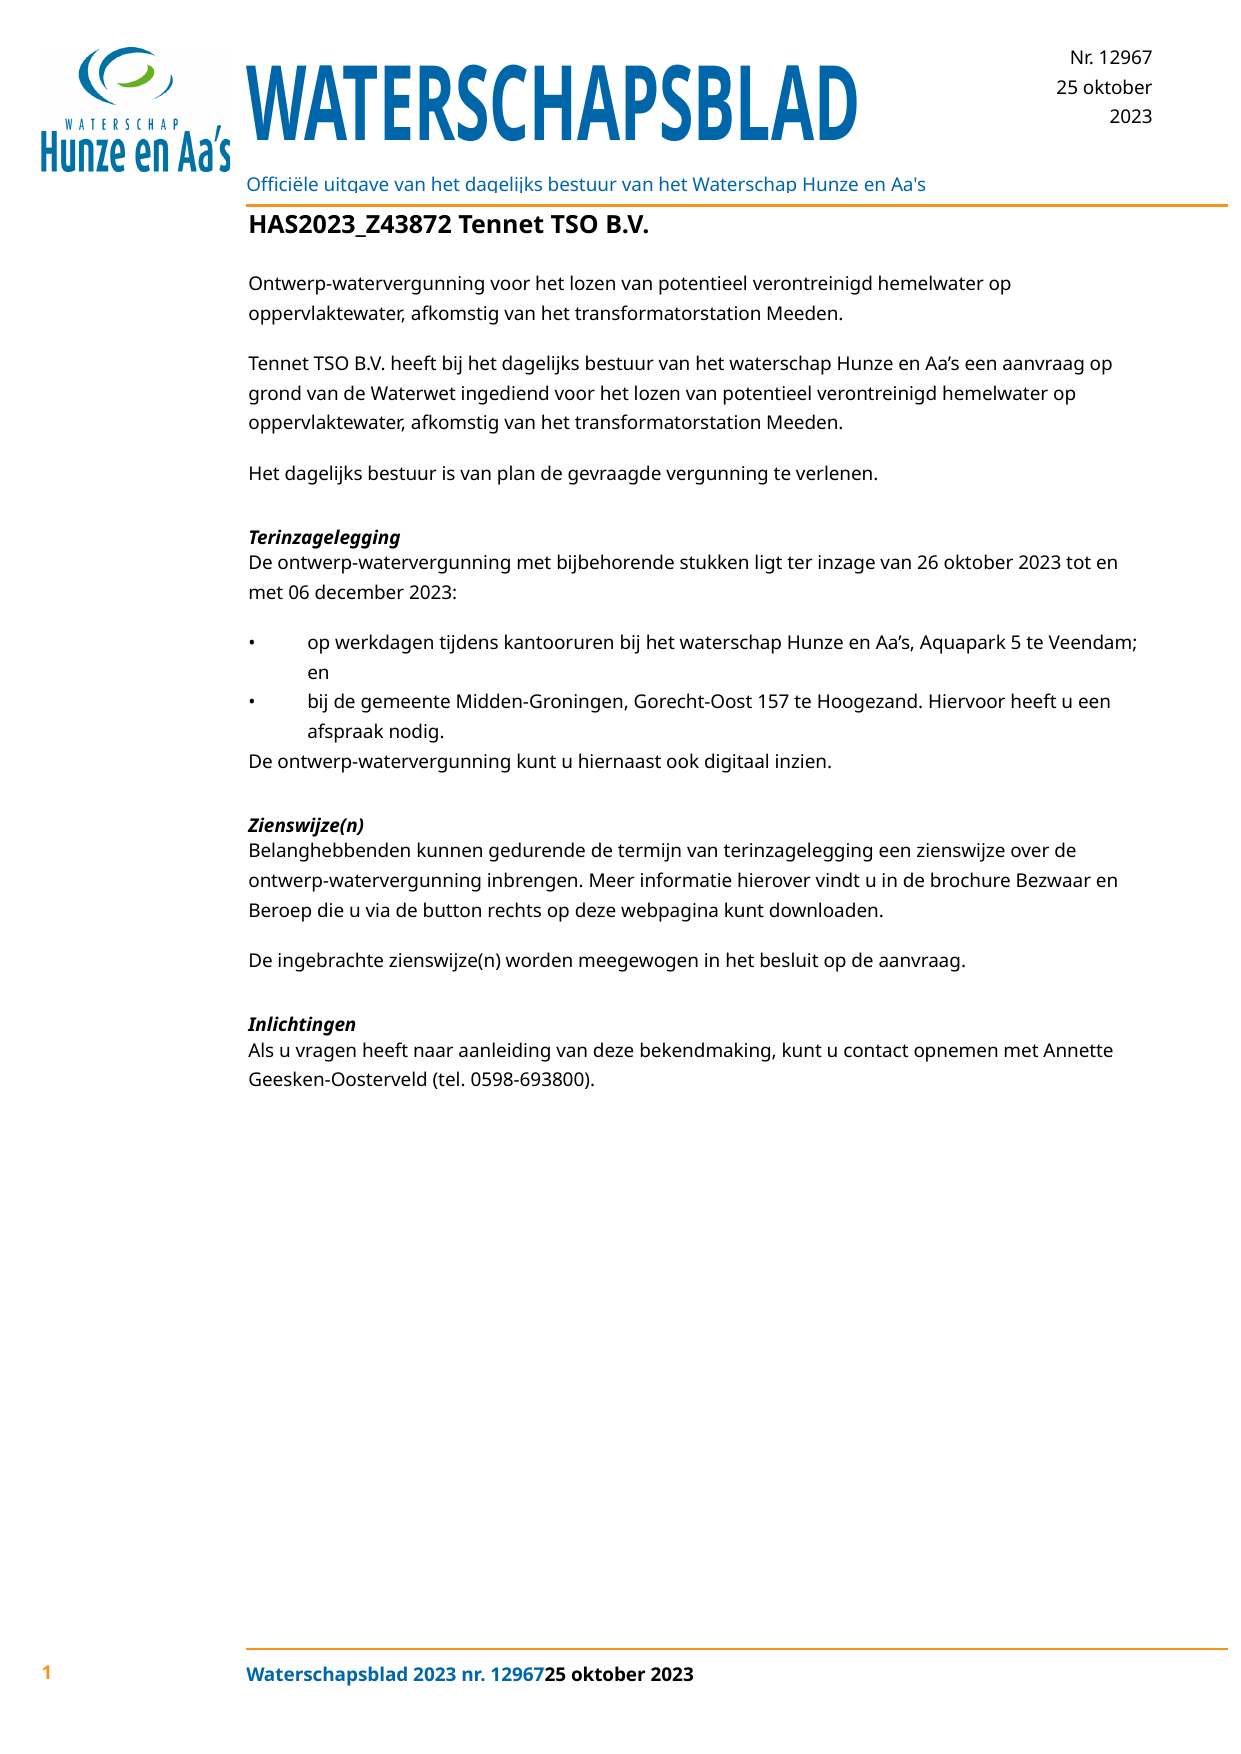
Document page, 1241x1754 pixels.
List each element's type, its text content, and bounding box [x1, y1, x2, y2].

picture [226, 145, 231, 156]
text HAS2023_Z43872 Tennet TSO B.V. [248, 207, 1152, 241]
text Terinzagelegging [248, 524, 1152, 549]
text Inlichtingen [248, 1011, 1152, 1037]
text Als u vragen heeft naar aanleiding van deze bekendmaking, kunt u contact opnemen met Annette Geesken-Oosterveld (tel. 0598-693800). [248, 1037, 1152, 1092]
picture [47, 154, 51, 172]
text De ontwerp-watervergunning met bijbehorende stukken ligt ter inzage van 26 oktober 2023 tot en met 06 december 2023: [248, 549, 1152, 605]
text Ontwerp-watervergunning voor het lozen van potentieel verontreinigd hemelwater op oppervlaktewater, afkomstig van het transformatorstation Meeden. [248, 270, 1152, 326]
text Het dagelijks bestuur is van plan de gevraagde vergunning te verlenen. [248, 460, 1152, 486]
picture [41, 47, 231, 172]
picture [183, 163, 191, 172]
list op werkdagen tijdens kantooruren bij het waterschap Hunze en Aa’s, Aquapark 5 te Veendam; en [248, 629, 1152, 685]
text De ingebrachte zienswijze(n) worden meegewogen in het besluit op de aanvraag. [248, 947, 1152, 973]
text Tennet TSO B.V. heeft bij het dagelijks bestuur van het waterschap Hunze en Aa’s een aanvraag op grond van de Waterwet ingediend voor het lozen van potentieel verontreinigd hemelwater op oppervlaktewater, afkomstig van het transformatorstation Meeden. [248, 350, 1152, 435]
list bij de gemeente Midden-Groningen, Gorecht-Oost 157 te Hoogezand. Hiervoor heeft u een afspraak nodig. [248, 689, 1152, 744]
text Belanghebbenden kunnen gedurende de termijn van terinzagelegging een zienswijze over de ontwerp-watervergunning inbrengen. Meer informatie hierover vindt u in de brochure Bezwaar en Beroep die u via de button rechts op deze webpagina kunt downloaden. [248, 838, 1152, 922]
text Zienswijze(n) [248, 812, 1152, 838]
text De ontwerp-watervergunning kunt u hiernaast ook digitaal inzien. [248, 748, 1152, 774]
